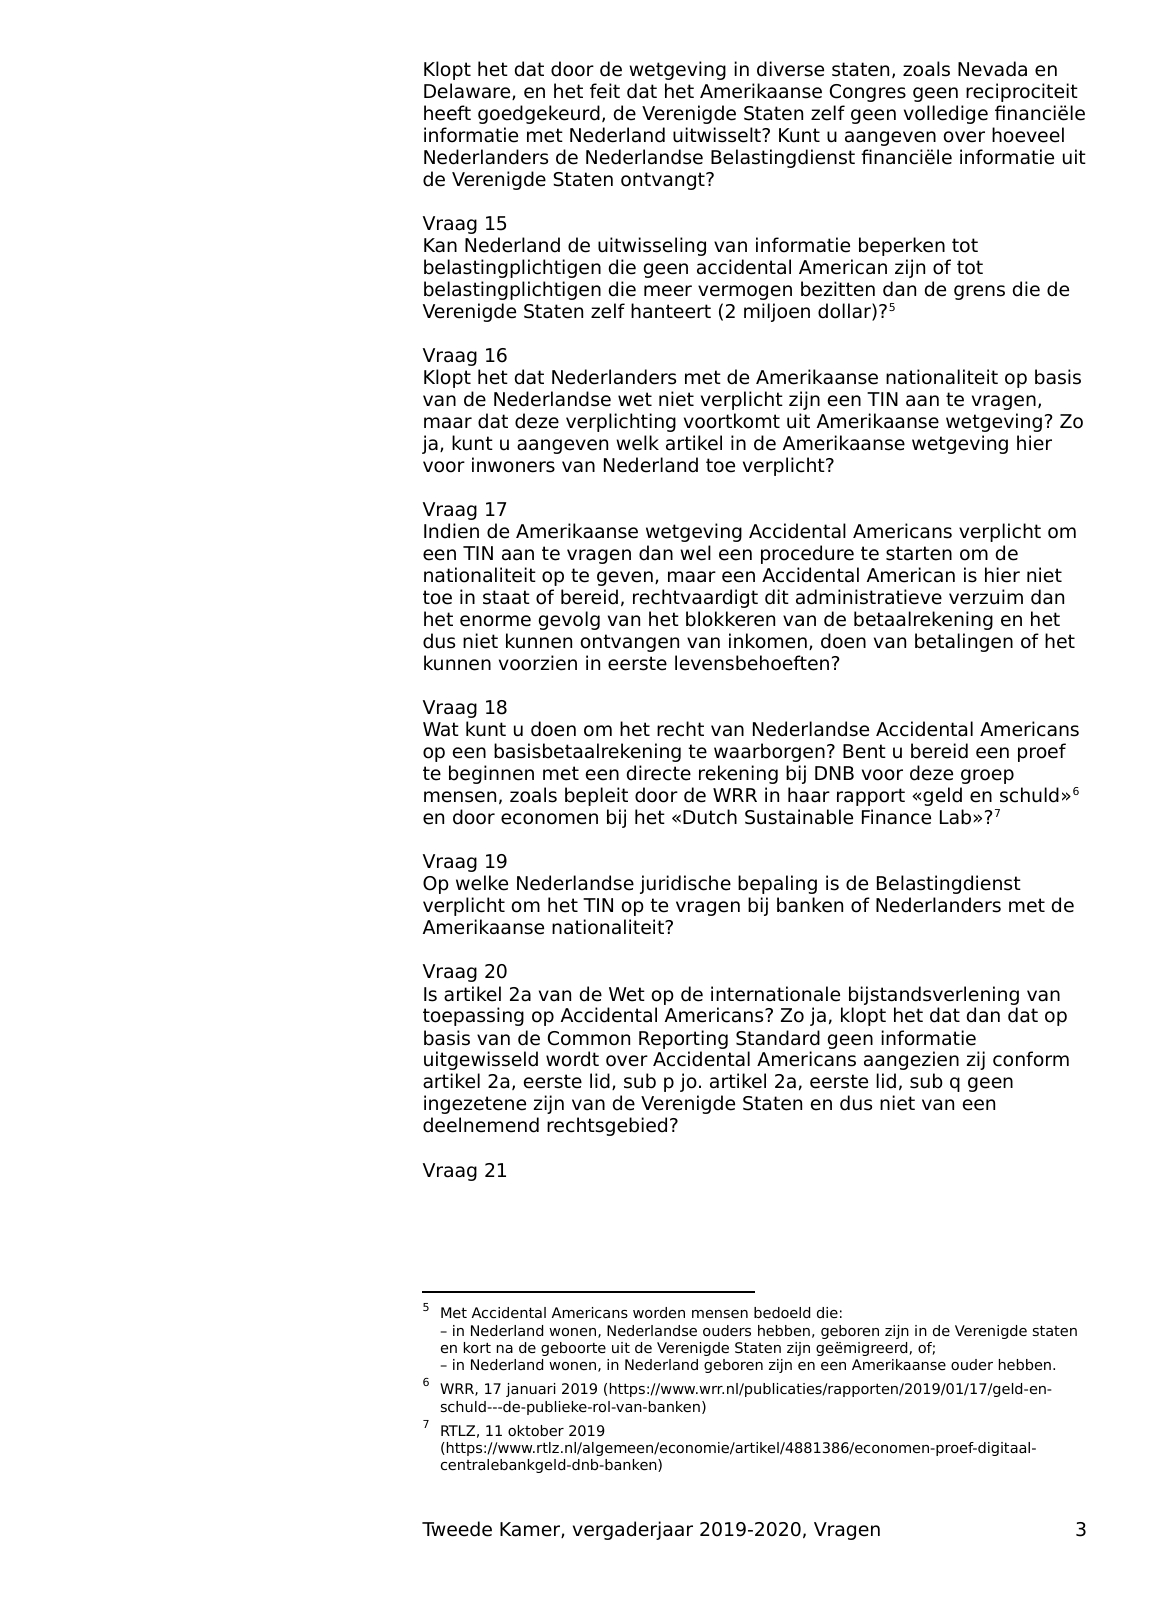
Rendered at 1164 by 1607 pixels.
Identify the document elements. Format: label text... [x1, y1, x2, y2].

text Klopt het dat Nederlanders met de Amerikaanse nationaliteit op basis van de Nederlandse wet niet verplicht zijn een TIN aan te vragen, maar dat deze verplichting voortkomt uit Amerikaanse wetgeving? Zo ja, kunt u aangeven welk artikel in de Amerikaanse wetgeving hier voor inwoners van Nederland toe verplicht? [422, 367, 1087, 477]
text Met Accidental Americans worden mensen bedoeld die: [422, 1301, 1087, 1323]
text Klopt het dat door de wetgeving in diverse staten, zoals Nevada en Delaware, en het feit dat het Amerikaanse Congres geen reciprociteit heeft goedgekeurd, de Verenigde Staten zelf geen volledige financiële informatie met Nederland uitwisselt? Kunt u aangeven over hoeveel Nederlanders de Nederlandse Belastingdienst financiële informatie uit de Verenigde Staten ontvangt? [422, 59, 1087, 191]
text Vraag 16 [422, 345, 1087, 367]
text Vraag 18 [422, 697, 1087, 719]
text Op welke Nederlandse juridische bepaling is de Belastingdienst verplicht om het TIN op te vragen bij banken of Nederlanders met de Amerikaanse nationaliteit? [422, 873, 1087, 939]
text – in Nederland wonen, Nederlandse ouders hebben, geboren zijn in de Verenigde staten en kort na de geboorte uit de Verenigde Staten zijn geëmigreerd, of; [440, 1323, 1087, 1357]
text Indien de Amerikaanse wetgeving Accidental Americans verplicht om een TIN aan te vragen dan wel een procedure te starten om de nationaliteit op te geven, maar een Accidental American is hier niet toe in staat of bereid, rechtvaardigt dit administratieve verzuim dan het enorme gevolg van het blokkeren van de betaalrekening en het dus niet kunnen ontvangen van inkomen, doen van betalingen of het kunnen voorzien in eerste levensbehoeften? [422, 521, 1087, 675]
text Vraag 19 [422, 851, 1087, 873]
text Vraag 17 [422, 499, 1087, 521]
text – in Nederland wonen, in Nederland geboren zijn en een Amerikaanse ouder hebben. [440, 1357, 1087, 1374]
text WRR, 17 januari 2019 (https://www.wrr.nl/publicaties/rapporten/2019/01/17/geld-en-schuld---de-publieke-rol-van-banken) [422, 1377, 1087, 1416]
text Is artikel 2a van de Wet op de internationale bijstandsverlening van toepassing op Accidental Americans? Zo ja, klopt het dat dan dat op basis van de Common Reporting Standard geen informatie uitgewisseld wordt over Accidental Americans aangezien zij conform artikel 2a, eerste lid, sub p jo. artikel 2a, eerste lid, sub q geen ingezetene zijn van de Verenigde Staten en dus niet van een deelnemend rechtsgebied? [422, 983, 1087, 1137]
text RTLZ, 11 oktober 2019 (https://www.rtlz.nl/algemeen/economie/artikel/4881386/economen-proef-digitaal-centralebankgeld-dnb-banken) [422, 1418, 1087, 1474]
text Vraag 15 [422, 213, 1087, 235]
text Vraag 20 [422, 961, 1087, 983]
text Vraag 21 [422, 1159, 1087, 1181]
text Kan Nederland de uitwisseling van informatie beperken tot belastingplichtigen die geen accidental American zijn of tot belastingplichtigen die meer vermogen bezitten dan de grens die de Verenigde Staten zelf hanteert (2 miljoen dollar)? [422, 235, 1087, 323]
text Wat kunt u doen om het recht van Nederlandse Accidental Americans op een basisbetaalrekening te waarborgen? Bent u bereid een proef te beginnen met een directe rekening bij DNB voor deze groep mensen, zoals bepleit door de WRR in haar rapport «geld en schuld» en door economen bij het «Dutch Sustainable Finance Lab»? [422, 719, 1087, 829]
